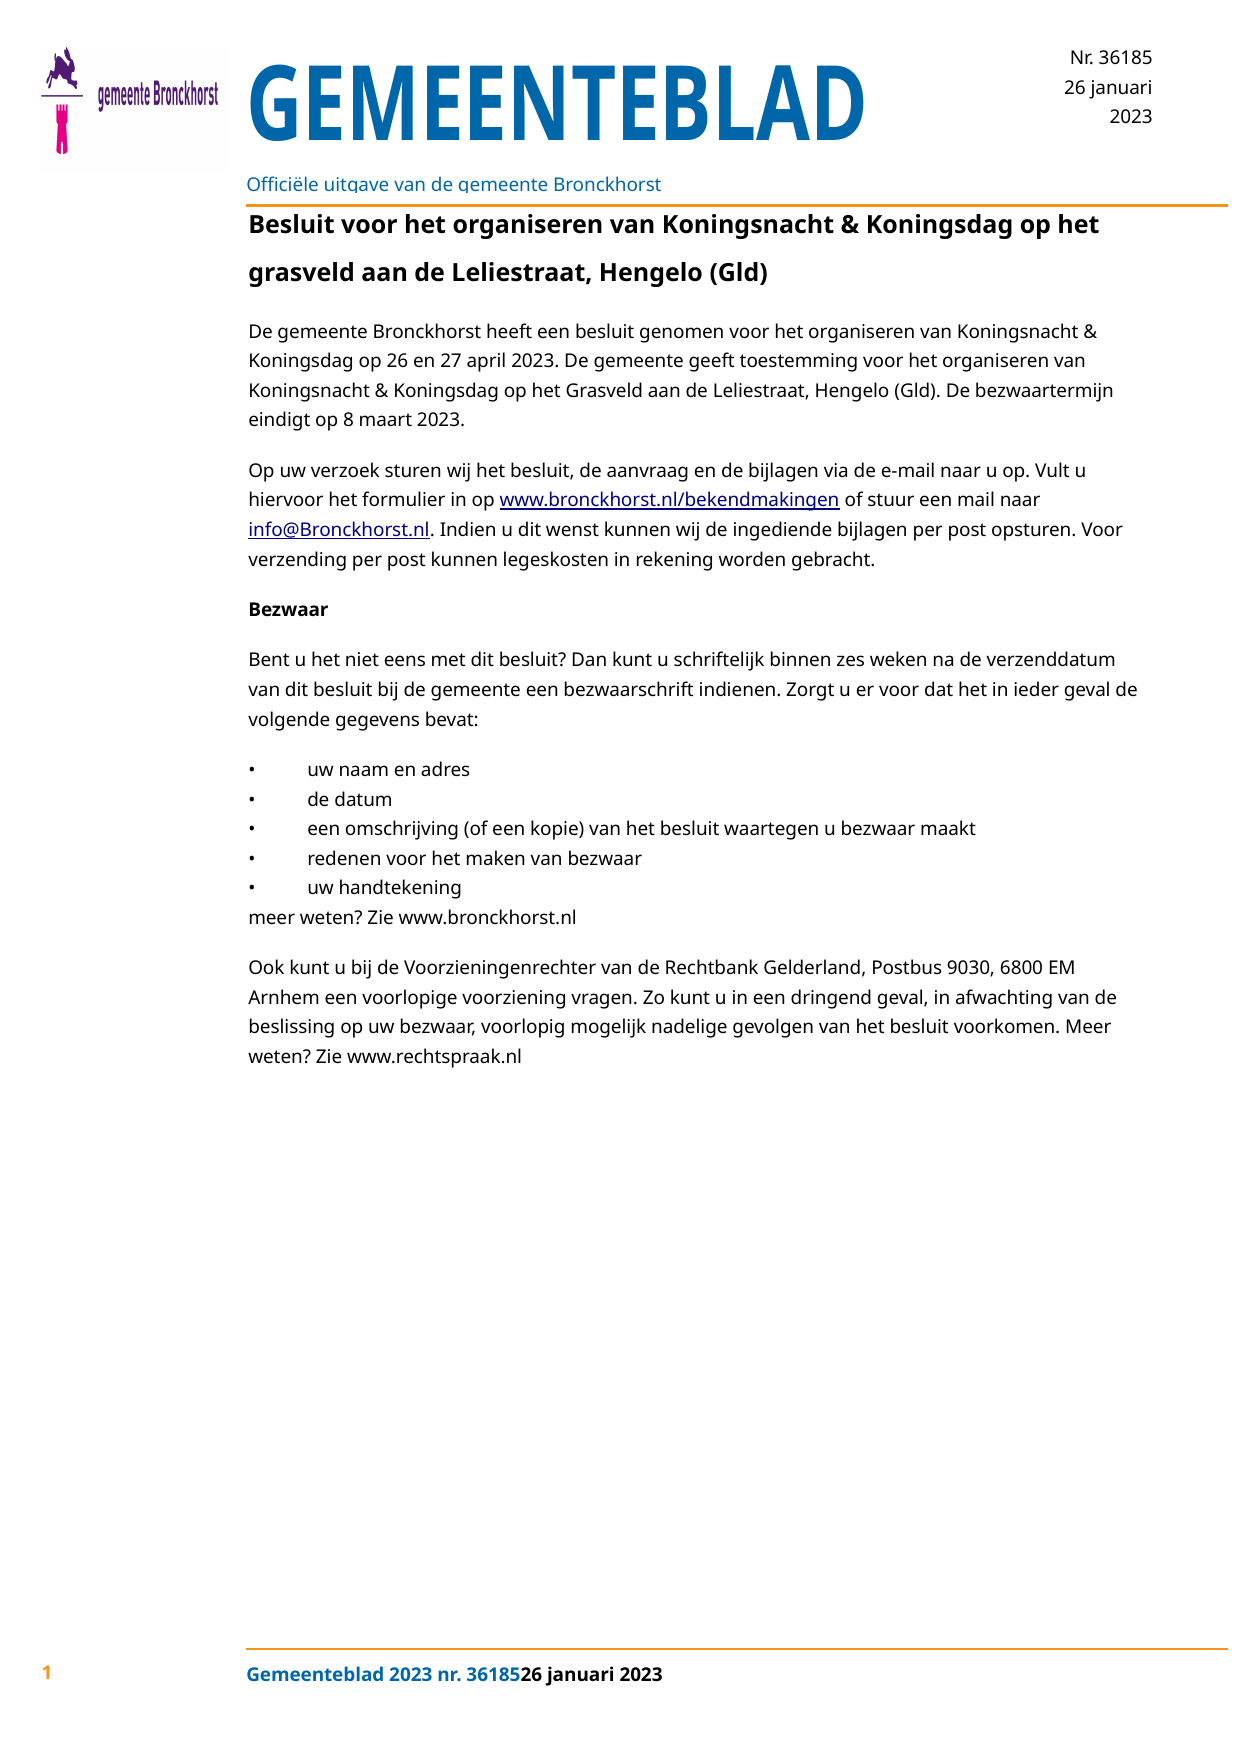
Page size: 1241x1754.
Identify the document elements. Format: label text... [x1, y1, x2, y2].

text Ook kunt u bij de Voorzieningenrechter van de Rechtbank Gelderland, Postbus 9030, 6800 EM Arnhem een voorlopige voorziening vragen. Zo kunt u in een dringend geval, in afwachting van de beslissing op uw bezwaar, voorlopig mogelijk nadelige gevolgen van het besluit voorkomen. Meer weten? Zie www.rechtspraak.nl [248, 954, 1152, 1069]
list een omschrijving (of een kopie) van het besluit waartegen u bezwaar maakt [248, 815, 1152, 841]
text meer weten? Zie www.bronckhorst.nl [248, 904, 1152, 930]
text Op uw verzoek sturen wij het besluit, de aanvraag en de bijlagen via de e-mail naar u op. Vult u hiervoor het formulier in op www.bronckhorst.nl/bekendmakingen of stuur een mail naar info@Bronckhorst.nl. Indien u dit wenst kunnen wij de ingediende bijlagen per post opsturen. Voor verzending per post kunnen legeskosten in rekening worden gebracht. [248, 457, 1152, 572]
list uw handtekening [248, 874, 1152, 900]
text Besluit voor het organiseren van Koningsnacht & Koningsdag op het grasveld aan de Leliestraat, Hengelo (Gld) [248, 207, 1152, 288]
text De gemeente Bronckhorst heeft een besluit genomen voor het organiseren van Koningsnacht & Koningsdag op 26 en 27 april 2023. De gemeente geeft toestemming voor het organiseren van Koningsnacht & Koningsdag op het Grasveld aan de Leliestraat, Hengelo (Gld). De bezwaartermijn eindigt op 8 maart 2023. [248, 318, 1152, 432]
list uw naam en adres [248, 756, 1152, 782]
text Bent u het niet eens met dit besluit? Dan kunt u schriftelijk binnen zes weken na de verzenddatum van dit besluit bij de gemeente een bezwaarschrift indienen. Zorgt u er voor dat het in ieder geval de volgende gegevens bevat: [248, 647, 1152, 732]
text Bezwaar [248, 596, 1152, 622]
list redenen voor het maken van bezwaar [248, 845, 1152, 871]
picture [41, 47, 231, 172]
list de datum [248, 786, 1152, 812]
